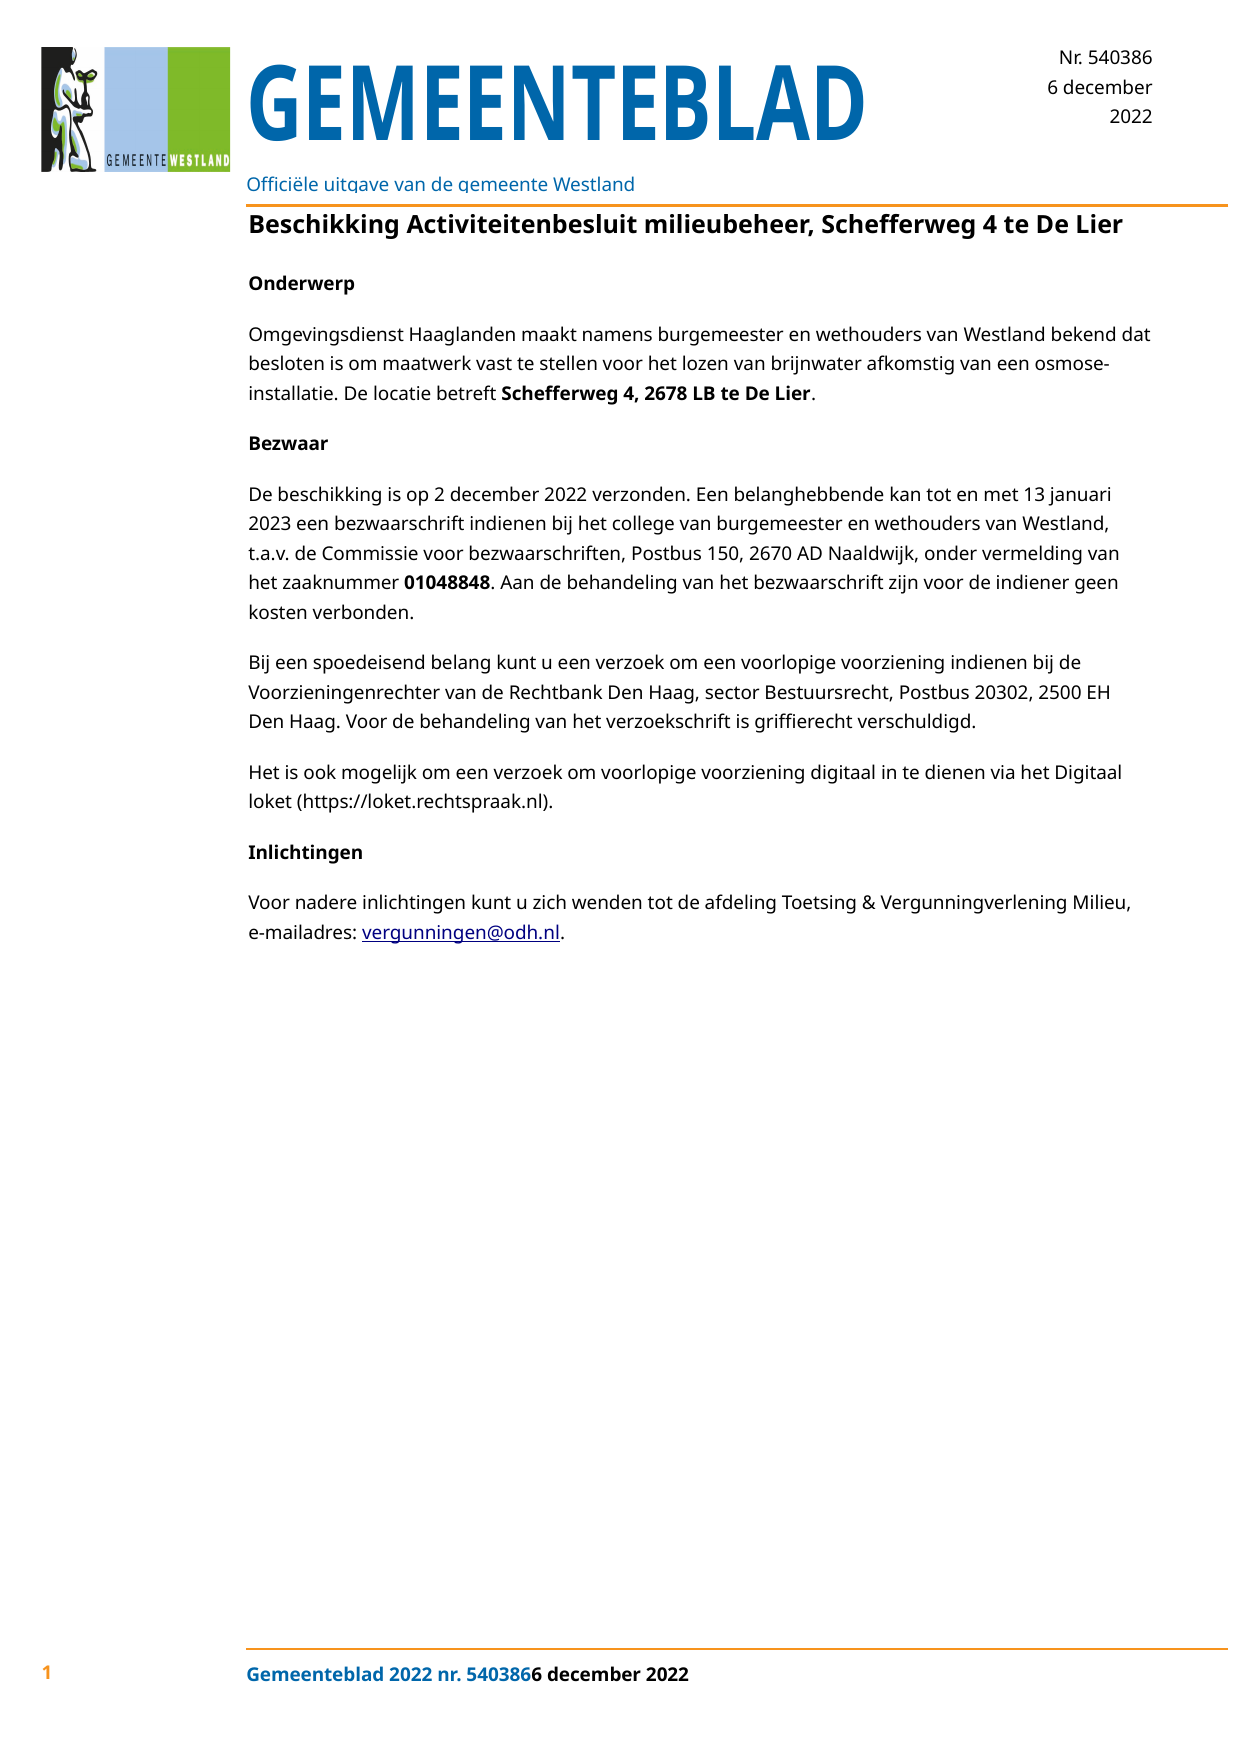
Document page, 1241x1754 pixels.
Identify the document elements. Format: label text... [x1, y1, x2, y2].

text Omgevingsdienst Haaglanden maakt namens burgemeester en wethouders van Westland bekend dat besloten is om maatwerk vast te stellen voor het lozen van brijnwater afkomstig van een osmose-installatie. De locatie betreft Schefferweg 4, 2678 LB te De Lier. [248, 321, 1152, 406]
picture [41, 47, 231, 172]
text Voor nadere inlichtingen kunt u zich wenden tot de afdeling Toetsing & Vergunningverlening Milieu, e-mailadres: vergunningen@odh.nl. [248, 889, 1152, 945]
text De beschikking is op 2 december 2022 verzonden. Een belanghebbende kan tot en met 13 januari 2023 een bezwaarschrift indienen bij het college van burgemeester en wethouders van Westland, t.a.v. de Commissie voor bezwaarschriften, Postbus 150, 2670 AD Naaldwijk, onder vermelding van het zaaknummer 01048848. Aan de behandeling van het bezwaarschrift zijn voor de indiener geen kosten verbonden. [248, 481, 1152, 625]
text Het is ook mogelijk om een verzoek om voorlopige voorziening digitaal in te dienen via het Digitaal loket (https://loket.rechtspraak.nl). [248, 759, 1152, 814]
text Inlichtingen [248, 839, 1152, 865]
text Bij een spoedeisend belang kunt u een verzoek om een voorlopige voorziening indienen bij de Voorzieningenrechter van de Rechtbank Den Haag, sector Bestuursrecht, Postbus 20302, 2500 EH Den Haag. Voor de behandeling van het verzoekschrift is griffierecht verschuldigd. [248, 649, 1152, 734]
text Bezwaar [248, 430, 1152, 456]
text Beschikking Activiteitenbesluit milieubeheer, Schefferweg 4 te De Lier [248, 207, 1152, 241]
text Onderwerp [248, 270, 1152, 296]
